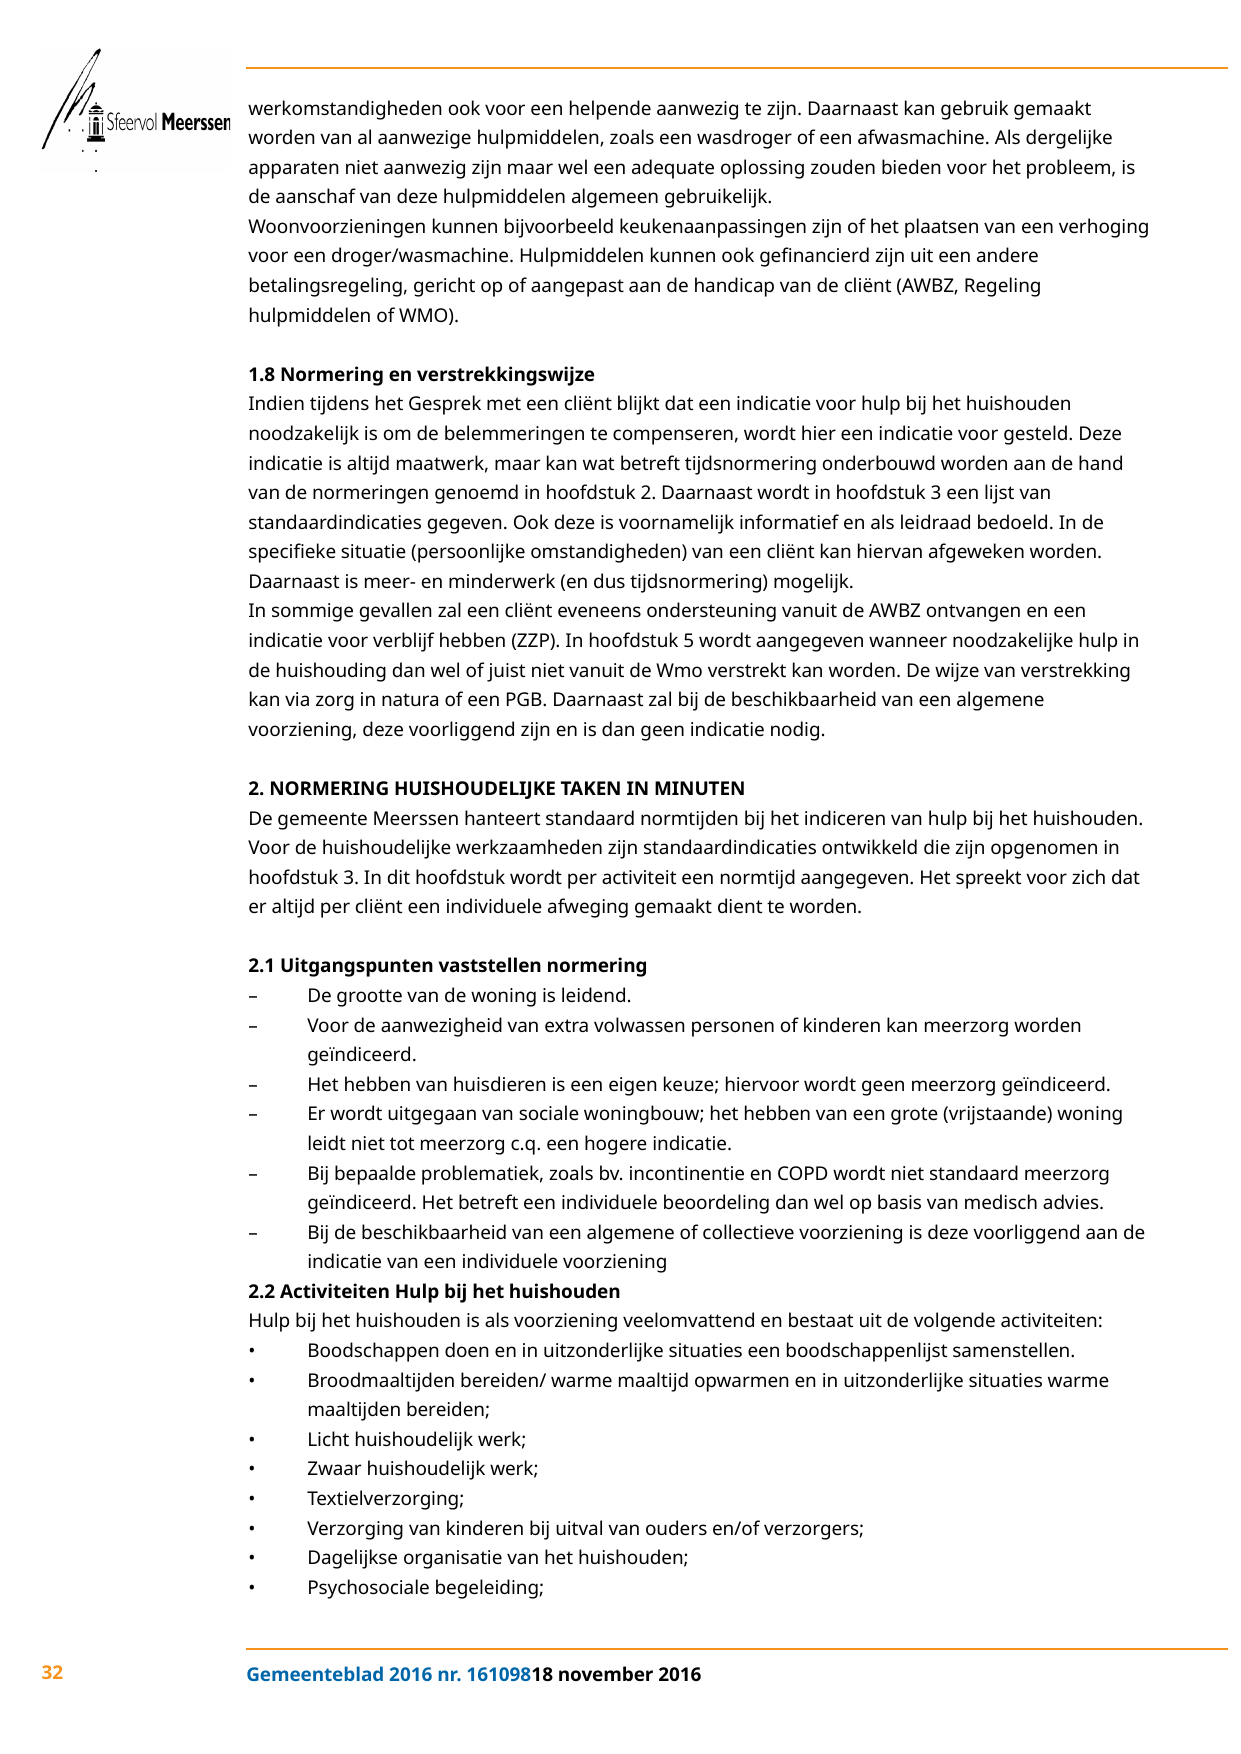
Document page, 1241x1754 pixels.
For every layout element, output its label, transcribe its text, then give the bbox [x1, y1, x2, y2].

list Textielverzorging; [248, 1485, 1152, 1511]
text 1.8 Normering en verstrekkingswijze [248, 361, 1152, 387]
list Er wordt uitgegaan van sociale woningbouw; het hebben van een grote (vrijstaande) woning leidt niet tot meerzorg c.q. een hogere indicatie. [248, 1101, 1152, 1156]
text 2.2 Activiteiten Hulp bij het huishouden [248, 1278, 1152, 1304]
text Indien tijdens het Gesprek met een cliënt blijkt dat een indicatie voor hulp bij het huishouden noodzakelijk is om de belemmeringen te compenseren, wordt hier een indicatie voor gesteld. Deze indicatie is altijd maatwerk, maar kan wat betreft tijdsnormering onderbouwd worden aan de hand van de normeringen genoemd in hoofdstuk 2. Daarnaast wordt in hoofdstuk 3 een lijst van standaardindicaties gegeven. Ook deze is voornamelijk informatief en als leidraad bedoeld. In de specifieke situatie (persoonlijke omstandigheden) van een cliënt kan hiervan afgeweken worden. Daarnaast is meer- en minderwerk (en dus tijdsnormering) mogelijk. [248, 391, 1152, 594]
list Bij de beschikbaarheid van een algemene of collectieve voorziening is deze voorliggend aan de indicatie van een individuele voorziening [248, 1219, 1152, 1274]
list Het hebben van huisdieren is een eigen keuze; hiervoor wordt geen meerzorg geïndiceerd. [248, 1071, 1152, 1097]
list Boodschappen doen en in uitzonderlijke situaties een boodschappenlijst samenstellen. [248, 1337, 1152, 1363]
list Bij bepaalde problematiek, zoals bv. incontinentie en COPD wordt niet standaard meerzorg geïndiceerd. Het betreft een individuele beoordeling dan wel op basis van medisch advies. [248, 1160, 1152, 1215]
text werkomstandigheden ook voor een helpende aanwezig te zijn. Daarnaast kan gebruik gemaakt worden van al aanwezige hulpmiddelen, zoals een wasdroger of een afwasmachine. Als dergelijke apparaten niet aanwezig zijn maar wel een adequate oplossing zouden bieden voor het probleem, is de aanschaf van deze hulpmiddelen algemeen gebruikelijk. [248, 95, 1152, 209]
text Hulp bij het huishouden is als voorziening veelomvattend en bestaat uit de volgende activiteiten: [248, 1308, 1152, 1333]
text 2.1 Uitgangspunten vaststellen normering [248, 953, 1152, 978]
picture [41, 47, 231, 172]
list Psychosociale begeleiding; [248, 1574, 1152, 1600]
text De gemeente Meerssen hanteert standaard normtijden bij het indiceren van hulp bij het huishouden. Voor de huishoudelijke werkzaamheden zijn standaardindicaties ontwikkeld die zijn opgenomen in hoofdstuk 3. In dit hoofdstuk wordt per activiteit een normtijd aangegeven. Het spreekt voor zich dat er altijd per cliënt een individuele afweging gemaakt dient te worden. [248, 805, 1152, 919]
list Voor de aanwezigheid van extra volwassen personen of kinderen kan meerzorg worden geïndiceerd. [248, 1012, 1152, 1067]
list Dagelijkse organisatie van het huishouden; [248, 1544, 1152, 1570]
text Woonvoorzieningen kunnen bijvoorbeeld keukenaanpassingen zijn of het plaatsen van een verhoging voor een droger/wasmachine. Hulpmiddelen kunnen ook gefinancierd zijn uit een andere betalingsregeling, gericht op of aangepast aan de handicap van de cliënt (AWBZ, Regeling hulpmiddelen of WMO). [248, 213, 1152, 328]
list Broodmaaltijden bereiden/ warme maaltijd opwarmen en in uitzonderlijke situaties warme maaltijden bereiden; [248, 1367, 1152, 1422]
list Verzorging van kinderen bij uitval van ouders en/of verzorgers; [248, 1515, 1152, 1541]
list Zwaar huishoudelijk werk; [248, 1456, 1152, 1481]
list De grootte van de woning is leidend. [248, 982, 1152, 1008]
text In sommige gevallen zal een cliënt eveneens ondersteuning vanuit de AWBZ ontvangen en een indicatie voor verblijf hebben (ZZP). In hoofdstuk 5 wordt aangegeven wanneer noodzakelijke hulp in de huishouding dan wel of juist niet vanuit de Wmo verstrekt kan worden. De wijze van verstrekking kan via zorg in natura of een PGB. Daarnaast zal bij de beschikbaarheid van een algemene voorziening, deze voorliggend zijn en is dan geen indicatie nodig. [248, 598, 1152, 742]
text 2. NORMERING HUISHOUDELIJKE TAKEN IN MINUTEN [248, 775, 1152, 801]
list Licht huishoudelijk werk; [248, 1426, 1152, 1452]
